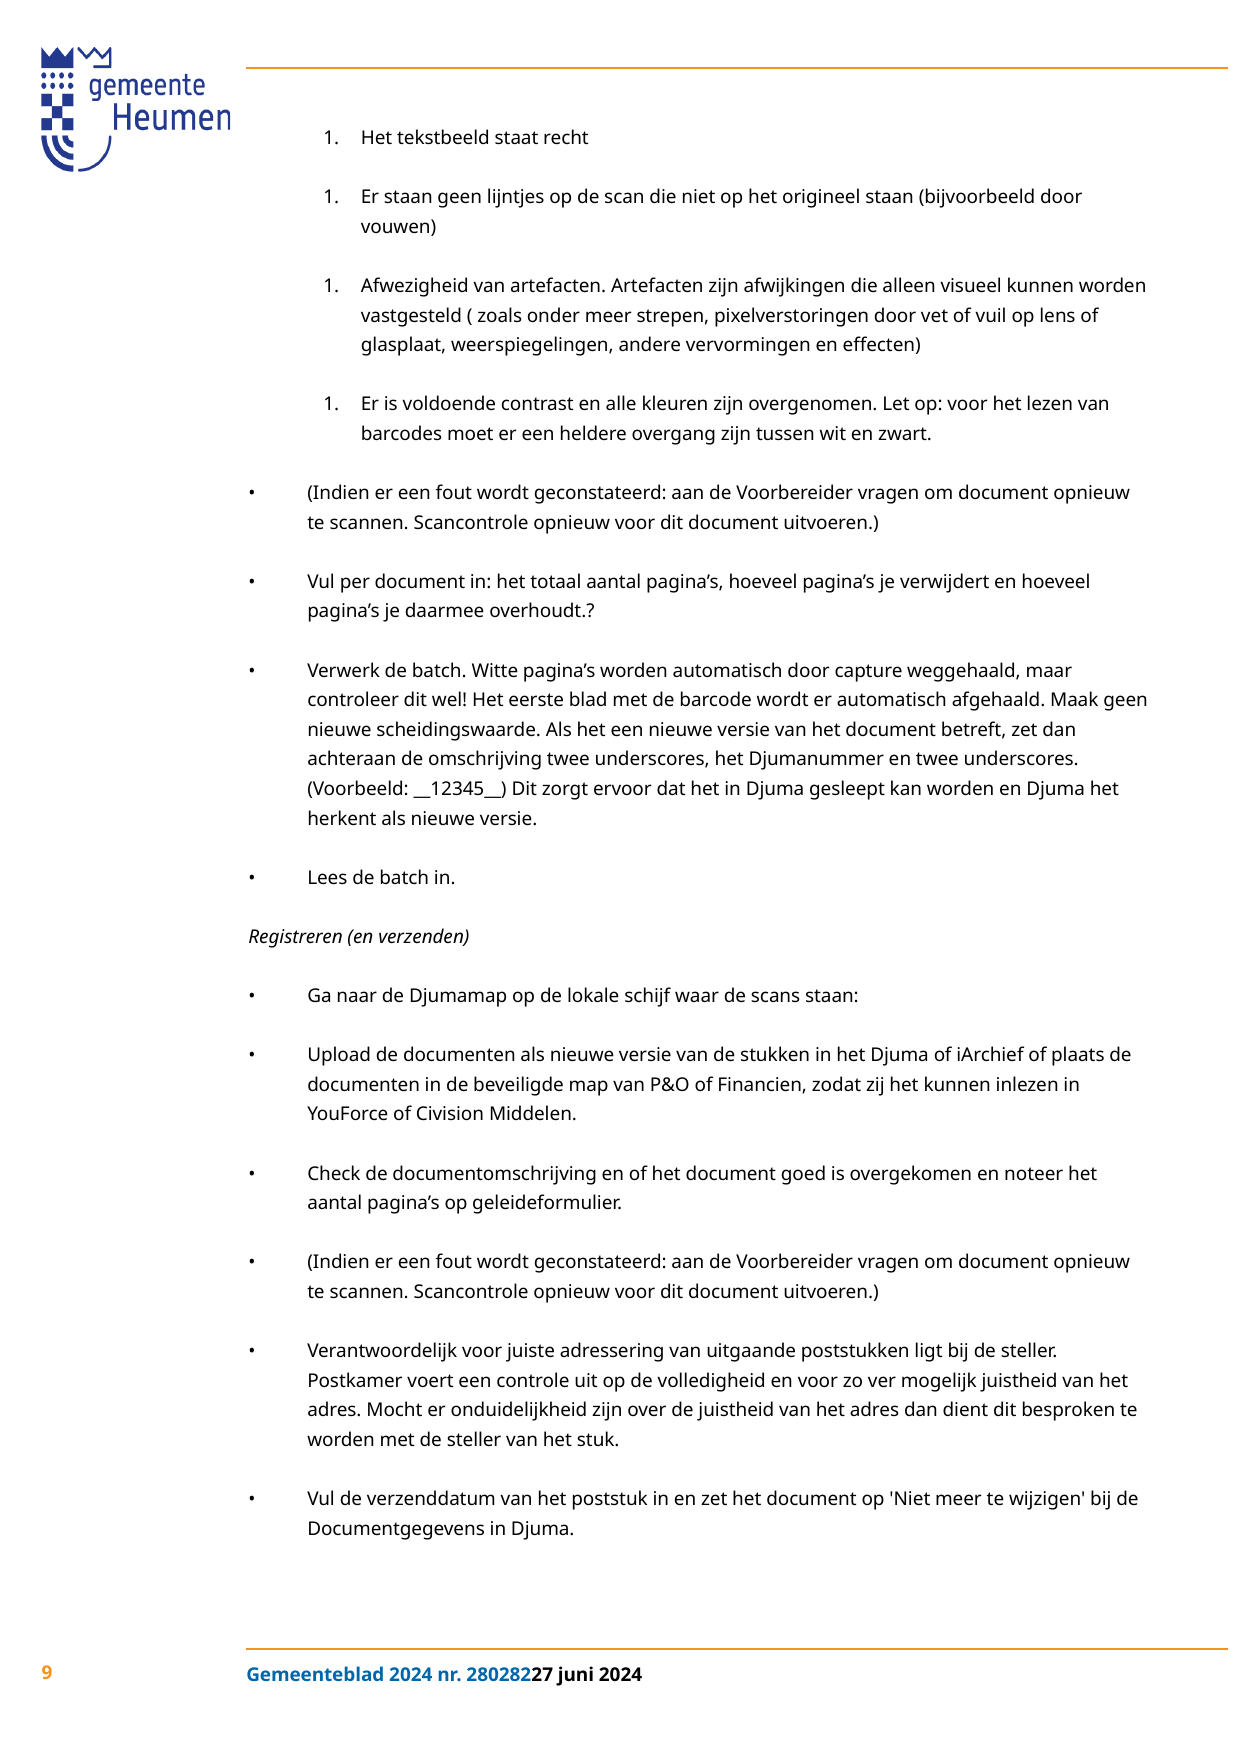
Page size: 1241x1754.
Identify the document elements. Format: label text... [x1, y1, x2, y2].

list Er is voldoende contrast en alle kleuren zijn overgenomen. Let op: voor het lezen van barcodes moet er een heldere overgang zijn tussen wit en zwart. [323, 391, 1152, 446]
list Het tekstbeeld staat recht [323, 124, 1152, 150]
list Vul per document in: het totaal aantal pagina’s, hoeveel pagina’s je verwijdert en hoeveel pagina’s je daarmee overhoudt.? [248, 568, 1152, 623]
list (Indien er een fout wordt geconstateerd: aan de Voorbereider vragen om document opnieuw te scannen. Scancontrole opnieuw voor dit document uitvoeren.) [248, 479, 1152, 535]
list Vul de verzenddatum van het poststuk in en zet het document op 'Niet meer te wijzigen' bij de Documentgegevens in Djuma. [248, 1485, 1152, 1541]
text Registreren (en verzenden) [248, 923, 1152, 949]
picture [41, 47, 231, 172]
list Lees de batch in. [248, 864, 1152, 890]
list (Indien er een fout wordt geconstateerd: aan de Voorbereider vragen om document opnieuw te scannen. Scancontrole opnieuw voor dit document uitvoeren.) [248, 1248, 1152, 1304]
list Afwezigheid van artefacten. Artefacten zijn afwijkingen die alleen visueel kunnen worden vastgesteld ( zoals onder meer strepen, pixelverstoringen door vet of vuil op lens of glasplaat, weerspiegelingen, andere vervormingen en effecten) [323, 272, 1152, 357]
list Er staan geen lijntjes op de scan die niet op het origineel staan (bijvoorbeeld door vouwen) [323, 183, 1152, 239]
list Upload de documenten als nieuwe versie van de stukken in het Djuma of iArchief of plaats de documenten in de beveiligde map van P&O of Financien, zodat zij het kunnen inlezen in YouForce of Civision Middelen. [248, 1041, 1152, 1126]
list Check de documentomschrijving en of het document goed is overgekomen en noteer het aantal pagina’s op geleideformulier. [248, 1160, 1152, 1215]
list Verwerk de batch. Witte pagina’s worden automatisch door capture weggehaald, maar controleer dit wel! Het eerste blad met de barcode wordt er automatisch afgehaald. Maak geen nieuwe scheidingswaarde. Als het een nieuwe versie van het document betreft, zet dan achteraan de omschrijving twee underscores, het Djumanummer en twee underscores. (Voorbeeld: __12345__) Dit zorgt ervoor dat het in Djuma gesleept kan worden en Djuma het herkent als nieuwe versie. [248, 657, 1152, 831]
list Ga naar de Djumamap op de lokale schijf waar de scans staan: [248, 982, 1152, 1008]
list Verantwoordelijk voor juiste adressering van uitgaande poststukken ligt bij de steller. Postkamer voert een controle uit op de volledigheid en voor zo ver mogelijk juistheid van het adres. Mocht er onduidelijkheid zijn over de juistheid van het adres dan dient dit besproken te worden met de steller van het stuk. [248, 1337, 1152, 1452]
